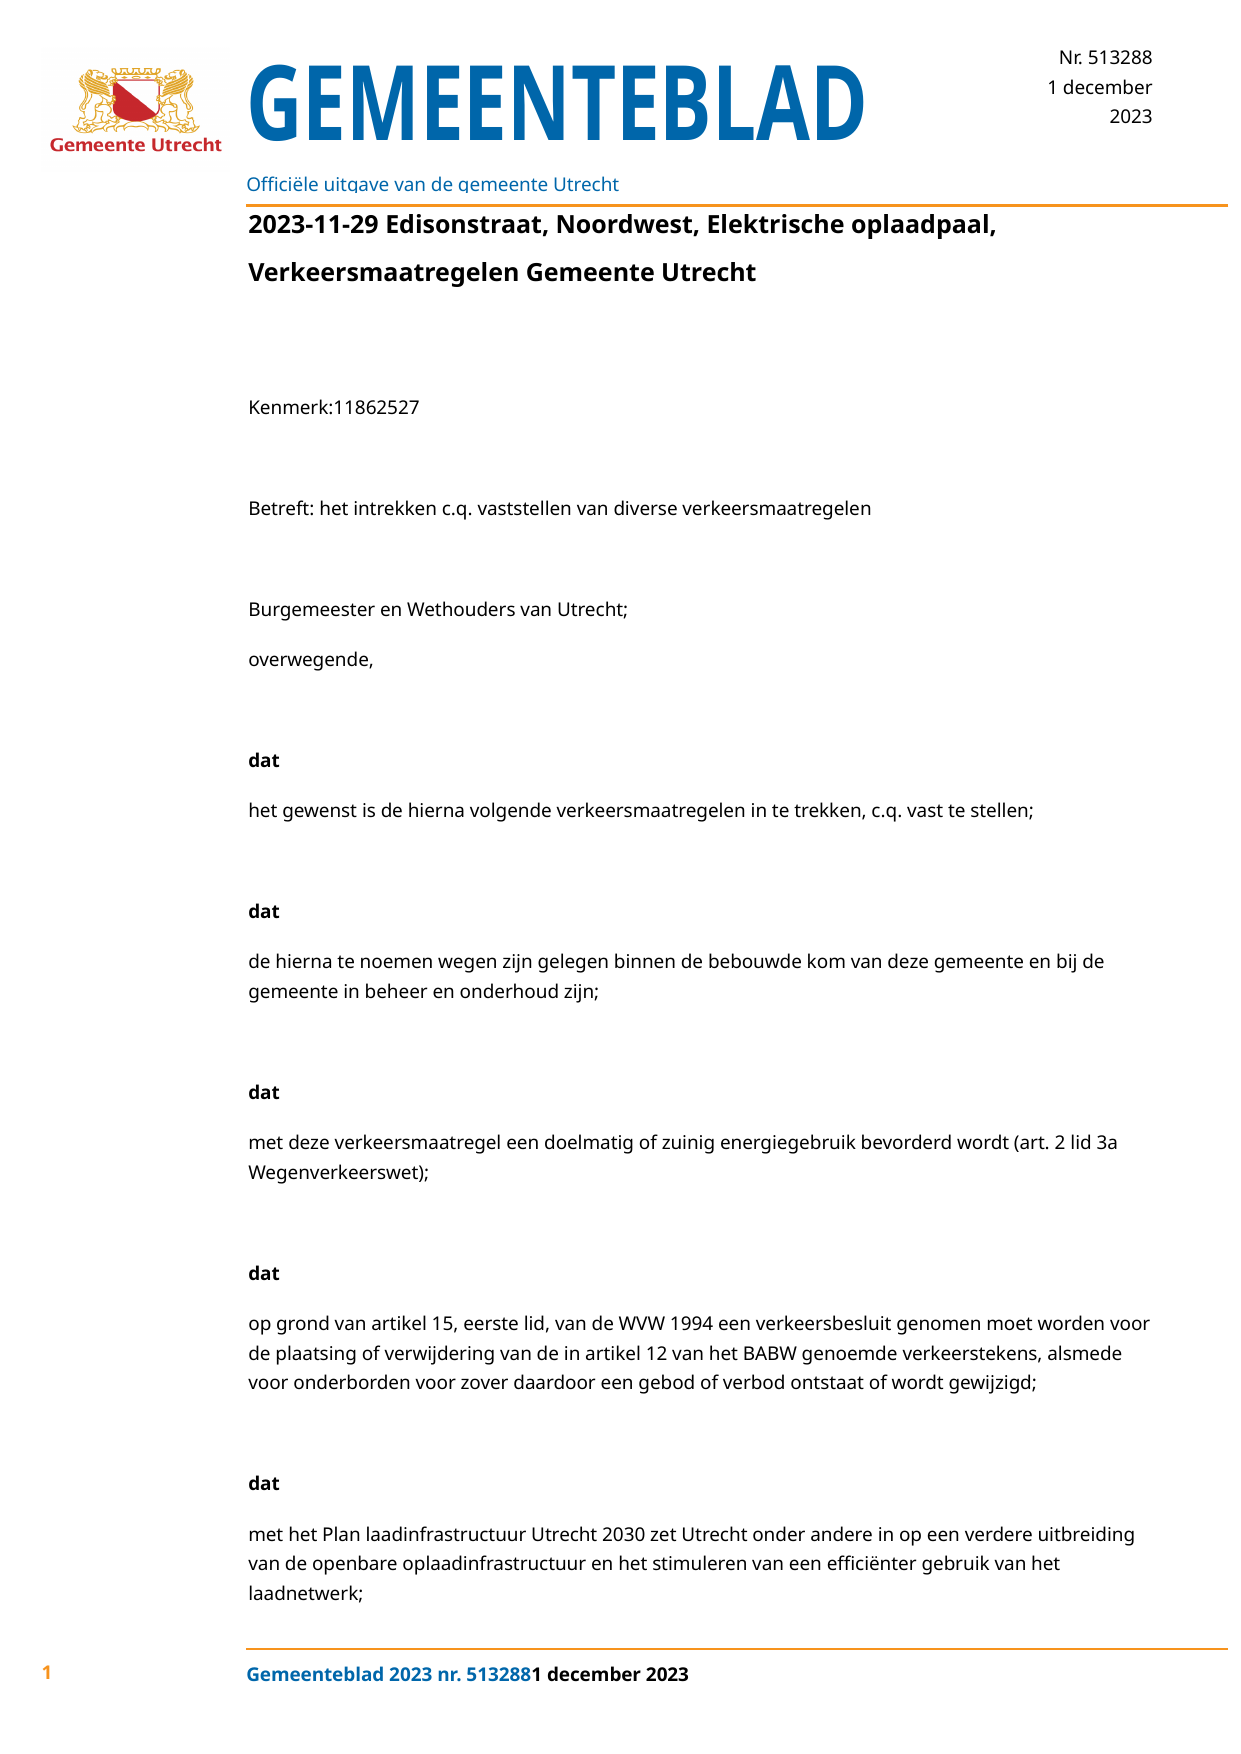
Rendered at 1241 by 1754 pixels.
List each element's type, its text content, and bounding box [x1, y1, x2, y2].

text dat [248, 747, 1152, 773]
text overwegende, [248, 646, 1152, 672]
text dat [248, 1260, 1152, 1286]
text dat [248, 1470, 1152, 1496]
text het gewenst is de hierna volgende verkeersmaatregelen in te trekken, c.q. vast te stellen; [248, 797, 1152, 823]
text Burgemeester en Wethouders van Utrecht; [248, 596, 1152, 621]
text dat [248, 1079, 1152, 1105]
text 2023-11-29 Edisonstraat, Noordwest, Elektrische oplaadpaal, Verkeersmaatregelen Gemeente Utrecht [248, 207, 1152, 288]
text Kenmerk:11862527 [248, 394, 1152, 420]
text Betreft: het intrekken c.q. vaststellen van diverse verkeersmaatregelen [248, 495, 1152, 521]
text met het Plan laadinfrastructuur Utrecht 2030 zet Utrecht onder andere in op een verdere uitbreiding van de openbare oplaadinfrastructuur en het stimuleren van een efficiënter gebruik van het laadnetwerk; [248, 1521, 1152, 1606]
text de hierna te noemen wegen zijn gelegen binnen de bebouwde kom van deze gemeente en bij de gemeente in beheer en onderhoud zijn; [248, 949, 1152, 1004]
picture [41, 47, 231, 172]
text dat [248, 898, 1152, 924]
text met deze verkeersmaatregel een doelmatig of zuinig energiegebruik bevorderd wordt (art. 2 lid 3a Wegenverkeerswet); [248, 1129, 1152, 1185]
text op grond van artikel 15, eerste lid, van de WVW 1994 een verkeersbesluit genomen moet worden voor de plaatsing of verwijdering van de in artikel 12 van het BABW genoemde verkeerstekens, alsmede voor onderborden voor zover daardoor een gebod of verbod ontstaat of wordt gewijzigd; [248, 1310, 1152, 1395]
